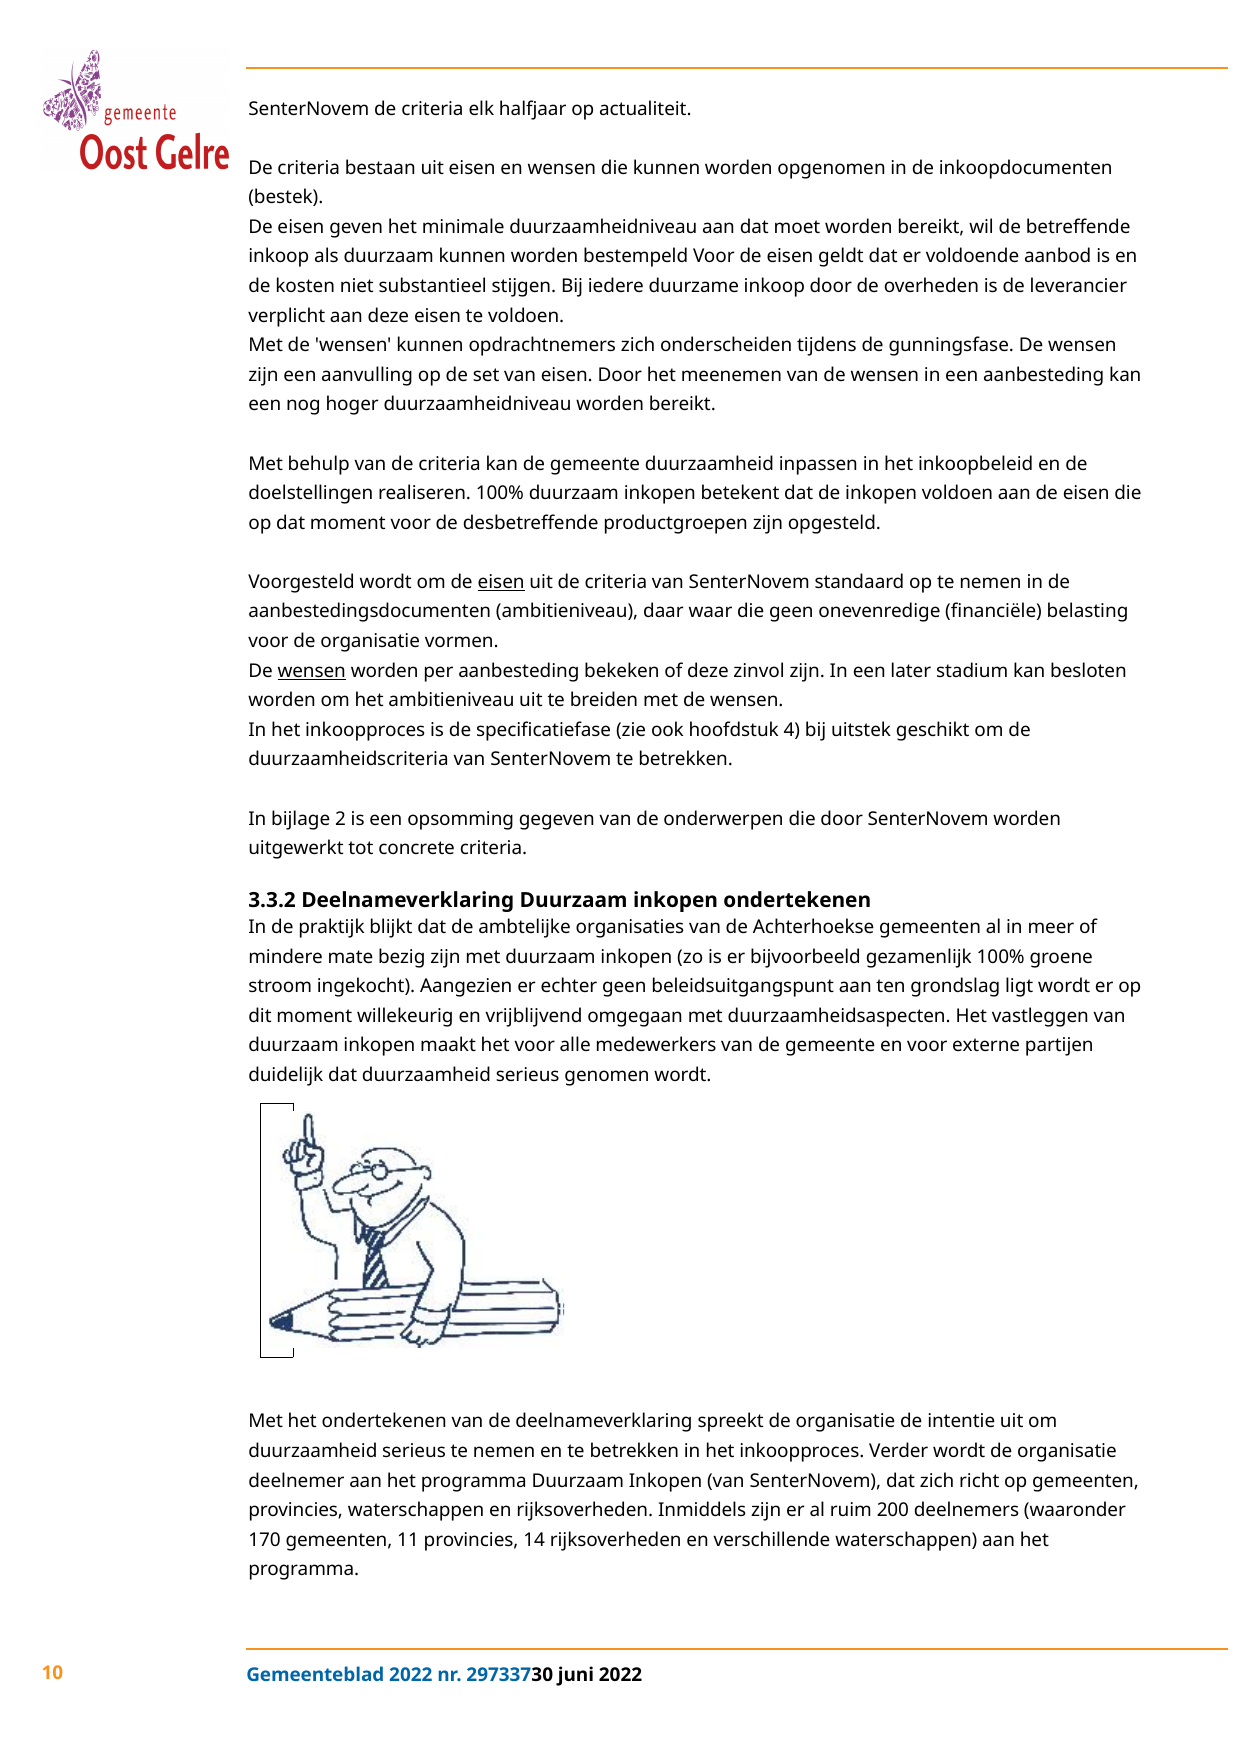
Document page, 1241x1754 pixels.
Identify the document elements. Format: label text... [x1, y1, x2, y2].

text Voorgesteld wordt om de eisen uit de criteria van SenterNovem standaard op te nemen in de aanbestedingsdocumenten (ambitieniveau), daar waar die geen onevenredige (financiële) belasting voor de organisatie vormen. [248, 568, 1152, 653]
text SenterNovem de criteria elk halfjaar op actualiteit. [248, 95, 1152, 121]
text De eisen geven het minimale duurzaamheidniveau aan dat moet worden bereikt, wil de betreffende inkoop als duurzaam kunnen worden bestempeld Voor de eisen geldt dat er voldoende aanbod is en de kosten niet substantieel stijgen. Bij iedere duurzame inkoop door de overheden is de leverancier verplicht aan deze eisen te voldoen. [248, 213, 1152, 328]
text Met de 'wensen' kunnen opdrachtnemers zich onderscheiden tijdens de gunningsfase. De wensen zijn een aanvulling op de set van eisen. Door het meenemen van de wensen in een aanbesteding kan een nog hoger duurzaamheidniveau worden bereikt. [248, 331, 1152, 416]
picture [268, 1111, 565, 1348]
text In het inkoopproces is de specificatiefase (zie ook hoofdstuk 4) bij uitstek geschikt om de duurzaamheidscriteria van SenterNovem te betrekken. [248, 716, 1152, 771]
picture [41, 47, 231, 172]
text In bijlage 2 is een opsomming gegeven van de onderwerpen die door SenterNovem worden uitgewerkt tot concrete criteria. [248, 805, 1152, 860]
text Met het ondertekenen van de deelnameverklaring spreekt de organisatie de intentie uit om duurzaamheid serieus te nemen en te betrekken in het inkoopproces. Verder wordt de organisatie deelnemer aan het programma Duurzaam Inkopen (van SenterNovem), dat zich richt op gemeenten, provincies, waterschappen en rijksoverheden. Inmiddels zijn er al ruim 200 deelnemers (waaronder 170 gemeenten, 11 provincies, 14 rijksoverheden en verschillende waterschappen) aan het programma. [248, 1408, 1152, 1581]
text Met behulp van de criteria kan de gemeente duurzaamheid inpassen in het inkoopbeleid en de doelstellingen realiseren. 100% duurzaam inkopen betekent dat de inkopen voldoen aan de eisen die op dat moment voor de desbetreffende productgroepen zijn opgesteld. [248, 450, 1152, 535]
text De wensen worden per aanbesteding bekeken of deze zinvol zijn. In een later stadium kan besloten worden om het ambitieniveau uit te breiden met de wensen. [248, 657, 1152, 712]
text 3.3.2 Deelnameverklaring Duurzaam inkopen ondertekenen [248, 885, 1152, 913]
text In de praktijk blijkt dat de ambtelijke organisaties van de Achterhoekse gemeenten al in meer of mindere mate bezig zijn met duurzaam inkopen (zo is er bijvoorbeeld gezamenlijk 100% groene stroom ingekocht). Aangezien er echter geen beleidsuitgangspunt aan ten grondslag ligt wordt er op dit moment willekeurig en vrijblijvend omgegaan met duurzaamheidsaspecten. Het vastleggen van duurzaam inkopen maakt het voor alle medewerkers van de gemeente en voor externe partijen duidelijk dat duurzaamheid serieus genomen wordt. [248, 913, 1152, 1087]
text De criteria bestaan uit eisen en wensen die kunnen worden opgenomen in de inkoopdocumenten (bestek). [248, 154, 1152, 209]
